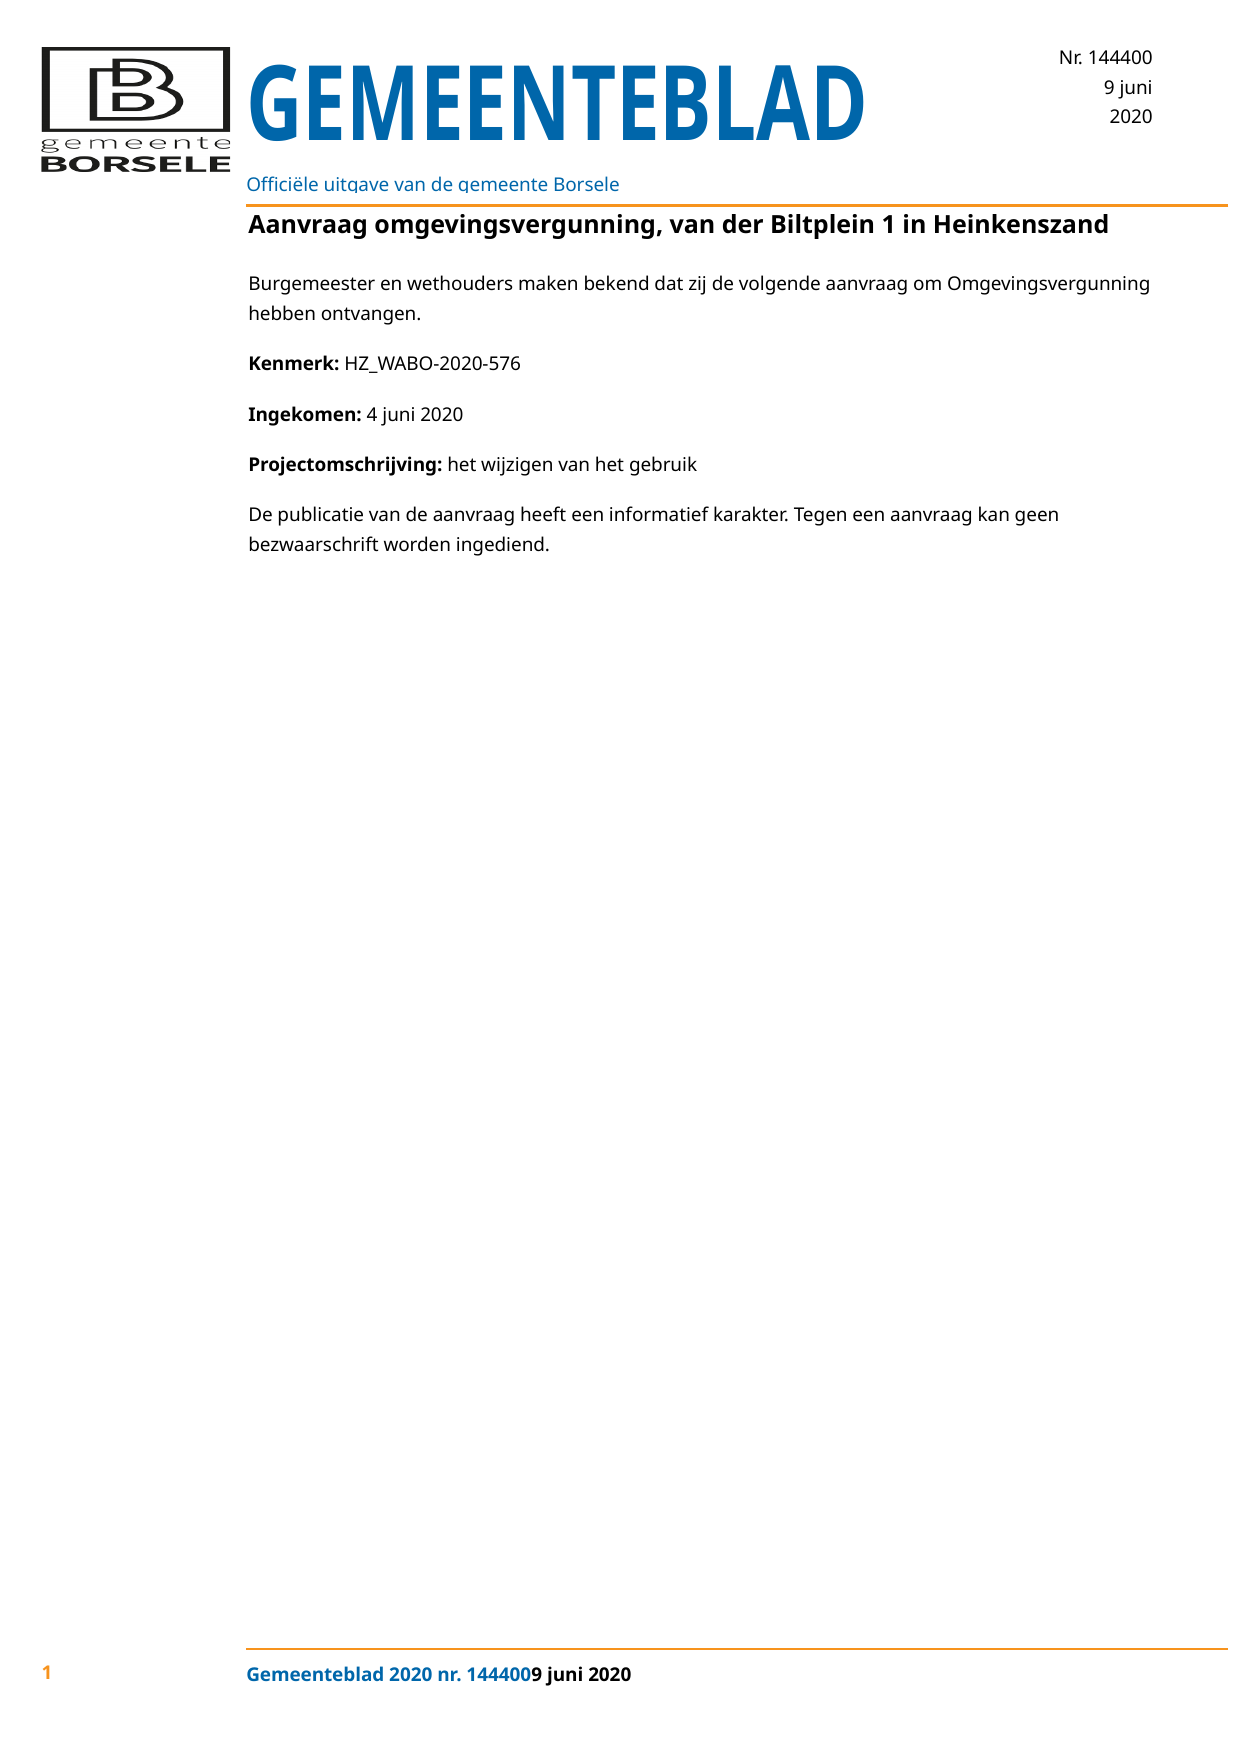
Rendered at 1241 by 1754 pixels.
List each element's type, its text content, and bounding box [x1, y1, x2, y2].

text De publicatie van de aanvraag heeft een informatief karakter. Tegen een aanvraag kan geen bezwaarschrift worden ingediend. [248, 502, 1152, 557]
text Kenmerk: HZ_WABO-2020-576 [248, 350, 1152, 376]
text Projectomschrijving: het wijzigen van het gebruik [248, 451, 1152, 477]
text Burgemeester en wethouders maken bekend dat zij de volgende aanvraag om Omgevingsvergunning hebben ontvangen. [248, 270, 1152, 326]
text Aanvraag omgevingsvergunning, van der Biltplein 1 in Heinkenszand [248, 207, 1152, 241]
picture [41, 47, 231, 172]
text Ingekomen: 4 juni 2020 [248, 401, 1152, 426]
